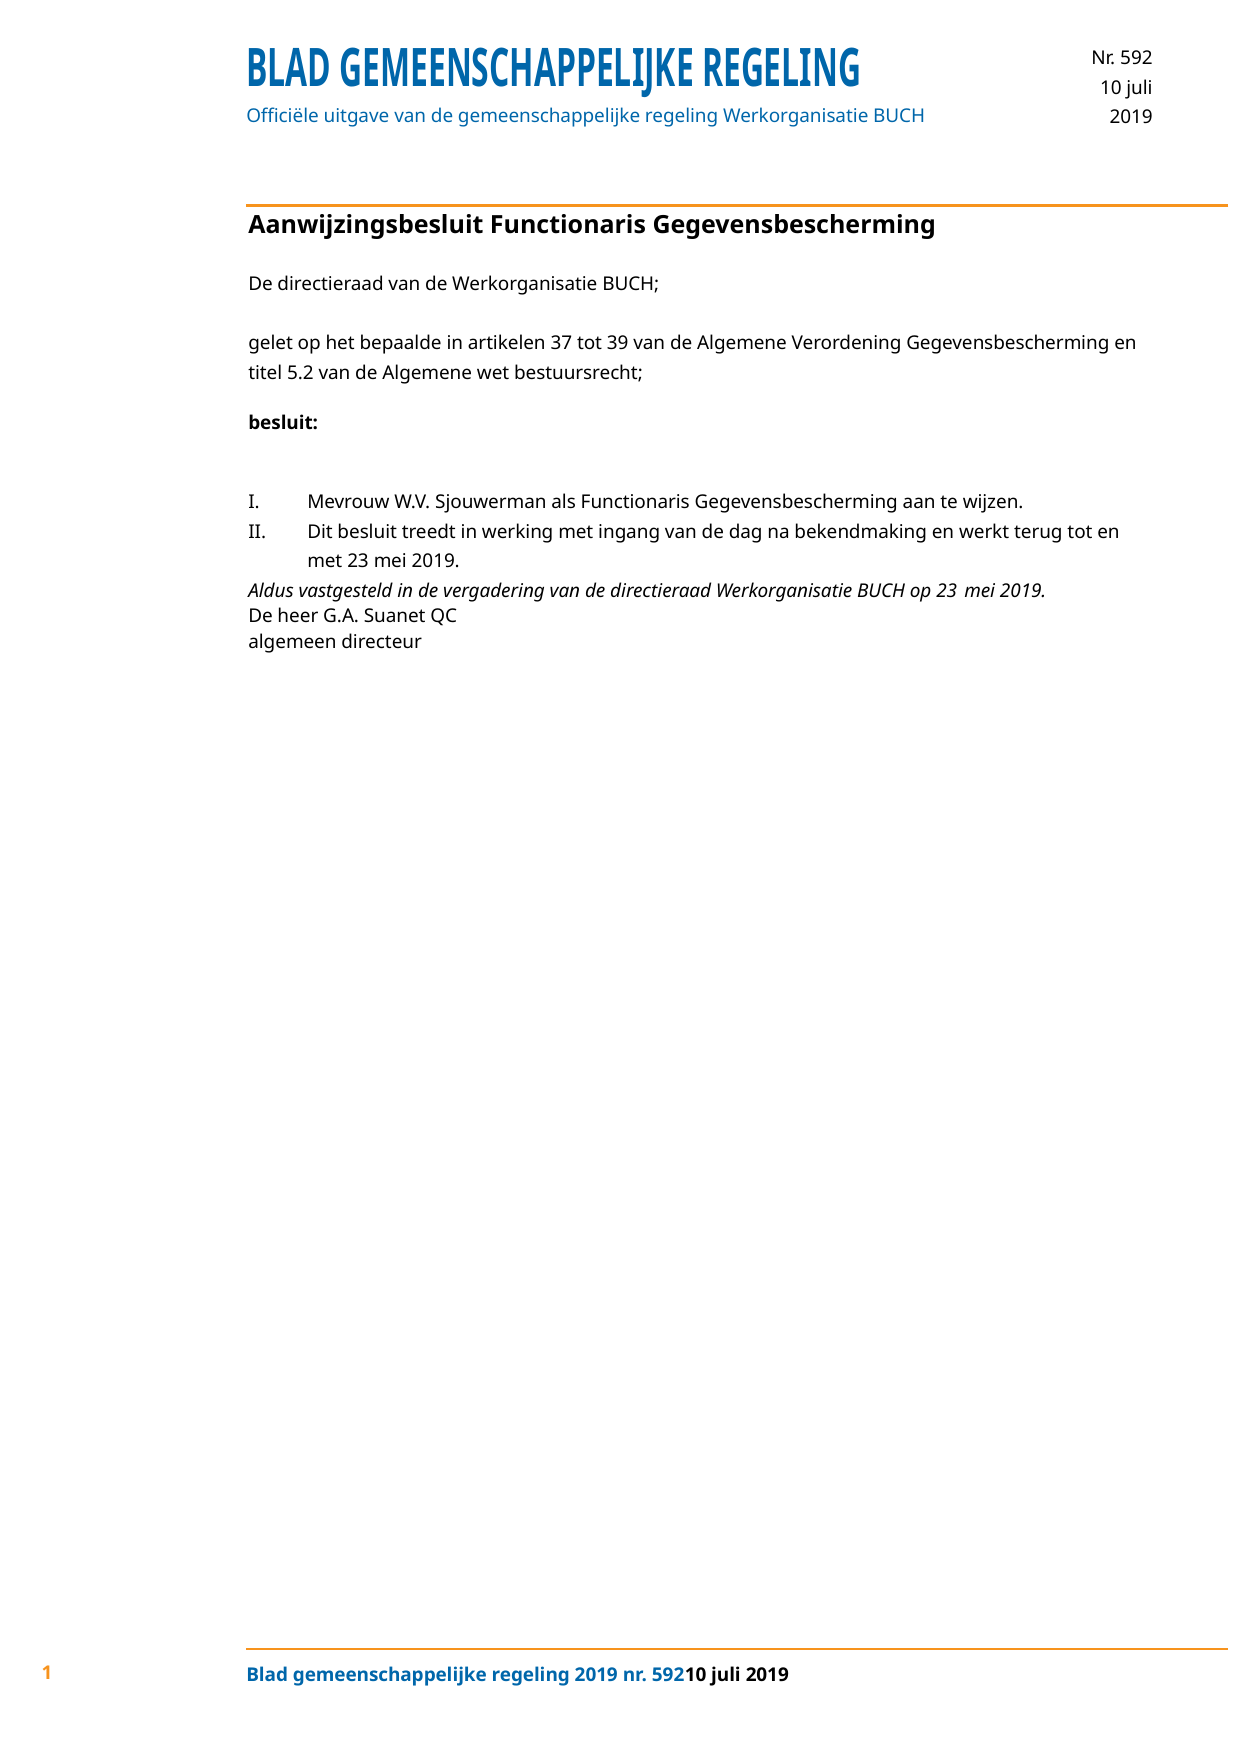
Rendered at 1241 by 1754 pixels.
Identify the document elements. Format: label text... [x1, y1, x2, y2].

text Aldus vastgesteld in de vergadering van de directieraad Werkorganisatie BUCH op 23 mei 2019. [248, 577, 1152, 603]
text algemeen directeur [248, 628, 1152, 654]
picture [41, 47, 231, 172]
text besluit: [248, 409, 1152, 435]
text De heer G.A. Suanet QC [248, 603, 1152, 628]
list Dit besluit treedt in werking met ingang van de dag na bekendmaking en werkt terug tot en met 23 mei 2019. [248, 518, 1152, 573]
list Mevrouw W.V. Sjouwerman als Functionaris Gegevensbescherming aan te wijzen. [248, 488, 1152, 514]
text Aanwijzingsbesluit Functionaris Gegevensbescherming [248, 207, 1152, 241]
text gelet op het bepaalde in artikelen 37 tot 39 van de Algemene Verordening Gegevensbescherming en titel 5.2 van de Algemene wet bestuursrecht; [248, 329, 1152, 385]
text De directieraad van de Werkorganisatie BUCH; [248, 270, 1152, 296]
